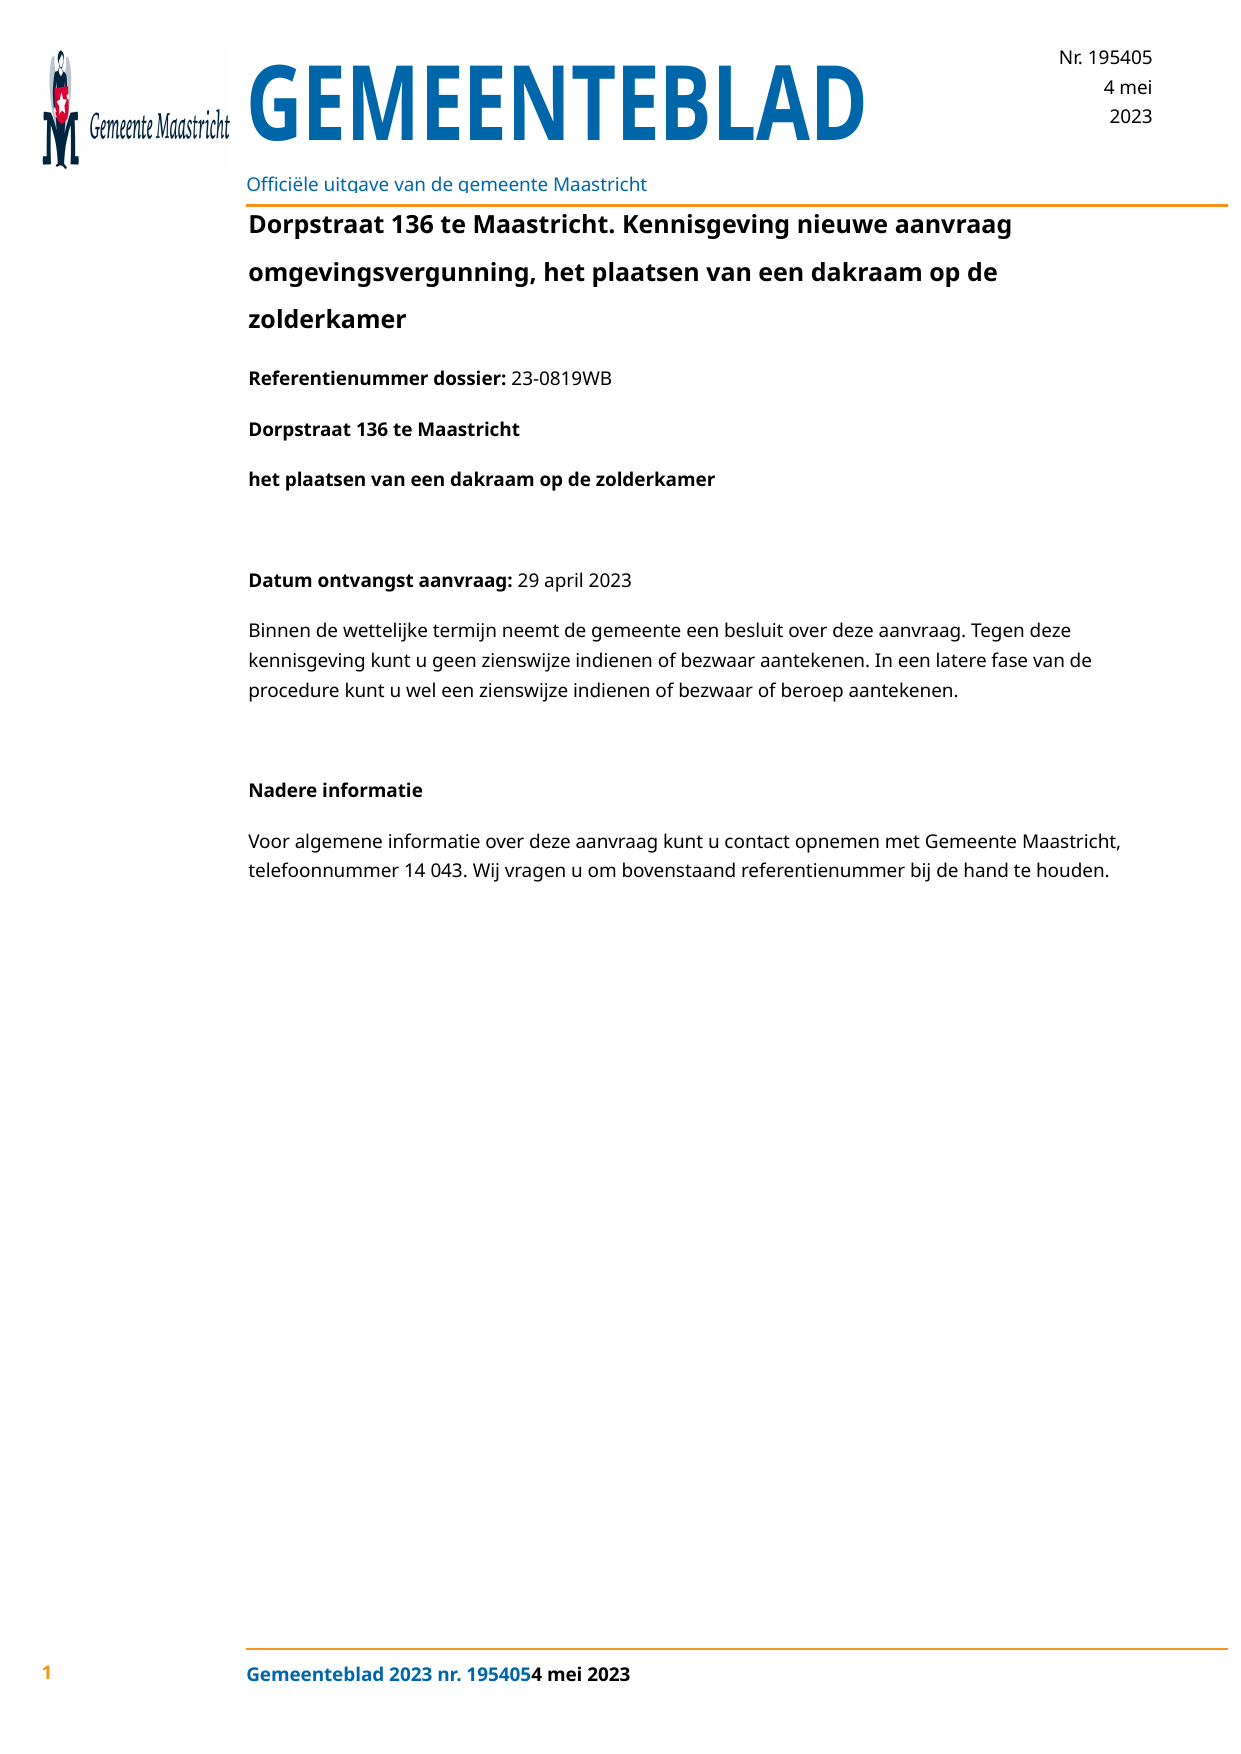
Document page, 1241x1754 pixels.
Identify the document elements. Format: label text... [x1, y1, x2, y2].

text Dorpstraat 136 te Maastricht [248, 416, 1152, 442]
text Referentienummer dossier: 23-0819WB [248, 366, 1152, 391]
text het plaatsen van een dakraam op de zolderkamer [248, 466, 1152, 492]
text Datum ontvangst aanvraag: 29 april 2023 [248, 567, 1152, 593]
text Binnen de wettelijke termijn neemt de gemeente een besluit over deze aanvraag. Tegen deze kennisgeving kunt u geen zienswijze indienen of bezwaar aantekenen. In een latere fase van de procedure kunt u wel een zienswijze indienen of bezwaar of beroep aantekenen. [248, 618, 1152, 702]
text Nadere informatie [248, 778, 1152, 803]
text Voor algemene informatie over deze aanvraag kunt u contact opnemen met Gemeente Maastricht, telefoonnummer 14 043. Wij vragen u om bovenstaand referentienummer bij de hand te houden. [248, 828, 1152, 883]
picture [41, 47, 231, 172]
text Dorpstraat 136 te Maastricht. Kennisgeving nieuwe aanvraag omgevingsvergunning, het plaatsen van een dakraam op de zolderkamer [248, 207, 1152, 336]
